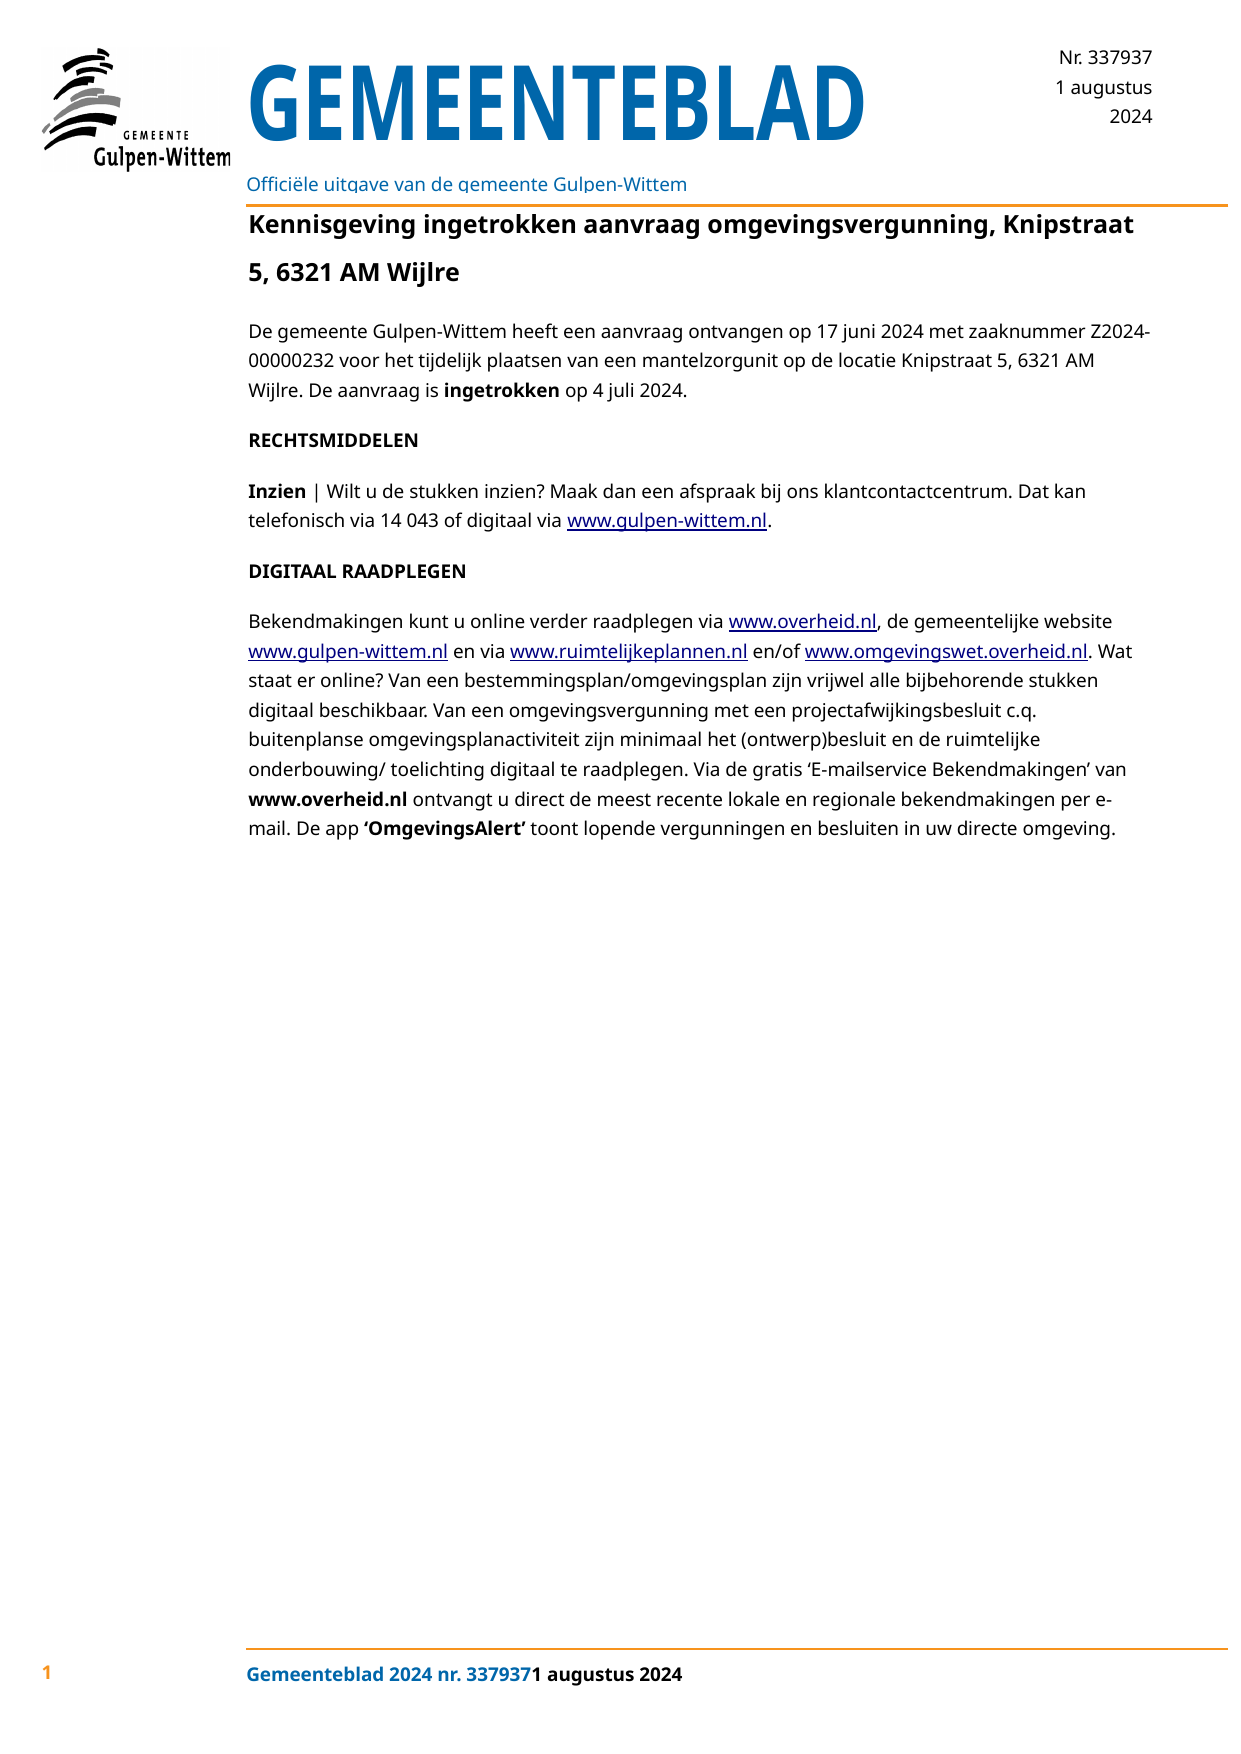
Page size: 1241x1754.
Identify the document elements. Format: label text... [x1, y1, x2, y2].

text Inzien | Wilt u de stukken inzien? Maak dan een afspraak bij ons klantcontactcentrum. Dat kan telefonisch via 14 043 of digitaal via www.gulpen-wittem.nl. [248, 478, 1152, 533]
text RECHTSMIDDELEN [248, 427, 1152, 453]
text DIGITAAL RAADPLEGEN [248, 558, 1152, 584]
text Kennisgeving ingetrokken aanvraag omgevingsvergunning, Knipstraat 5, 6321 AM Wijlre [248, 207, 1152, 288]
text De gemeente Gulpen-Wittem heeft een aanvraag ontvangen op 17 juni 2024 met zaaknummer Z2024-00000232 voor het tijdelijk plaatsen van een mantelzorgunit op de locatie Knipstraat 5, 6321 AM Wijlre. De aanvraag is ingetrokken op 4 juli 2024. [248, 318, 1152, 403]
picture [41, 47, 231, 172]
text Bekendmakingen kunt u online verder raadplegen via www.overheid.nl, de gemeentelijke website www.gulpen-wittem.nl en via www.ruimtelijkeplannen.nl en/of www.omgevingswet.overheid.nl. Wat staat er online? Van een bestemmingsplan/omgevingsplan zijn vrijwel alle bijbehorende stukken digitaal beschikbaar. Van een omgevingsvergunning met een projectafwijkingsbesluit c.q. buitenplanse omgevingsplanactiviteit zijn minimaal het (ontwerp)besluit en de ruimtelijke onderbouwing/ toelichting digitaal te raadplegen. Via de gratis ‘E-mailservice Bekendmakingen’ van www.overheid.nl ontvangt u direct de meest recente lokale en regionale bekendmakingen per e-mail. De app ‘OmgevingsAlert’ toont lopende vergunningen en besluiten in uw directe omgeving. [248, 608, 1152, 841]
